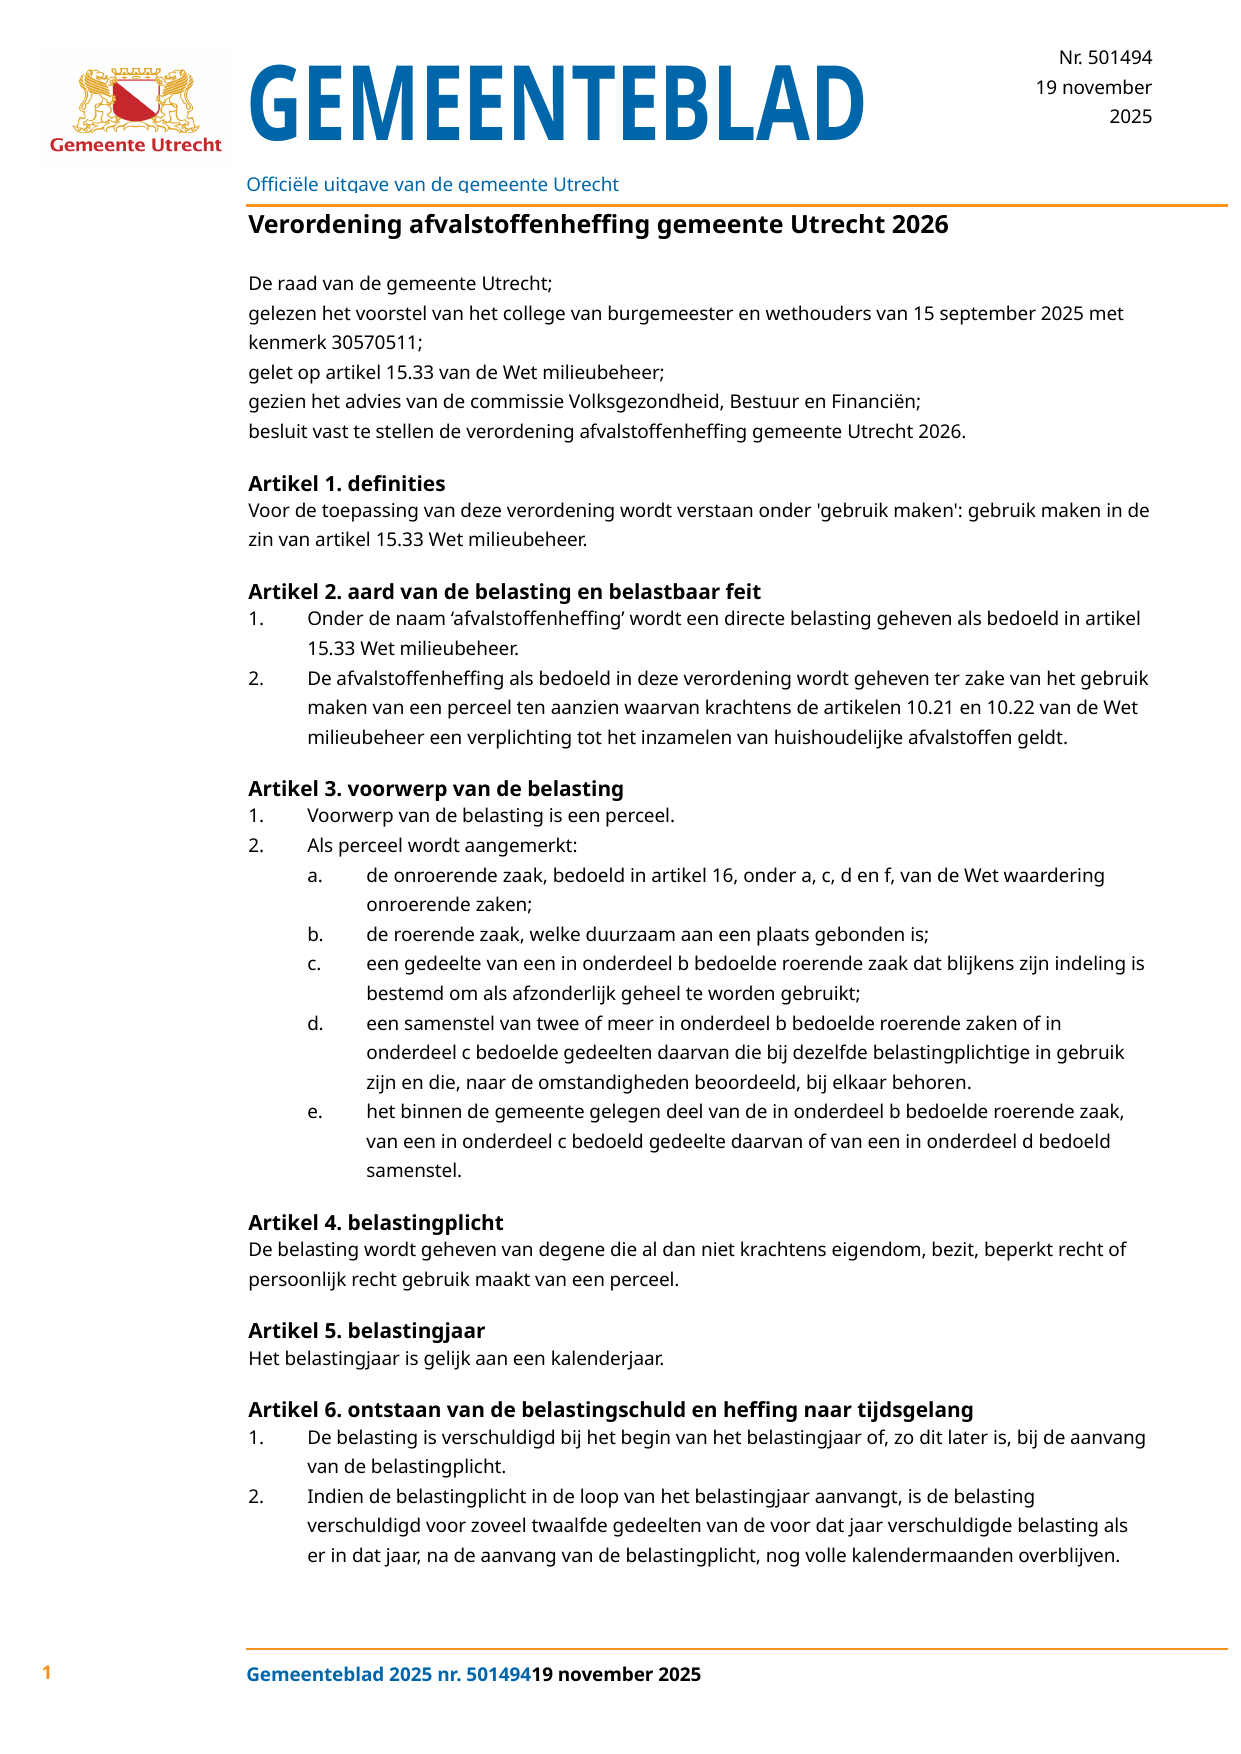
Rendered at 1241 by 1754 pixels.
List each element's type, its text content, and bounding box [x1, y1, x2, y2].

list Als perceel wordt aangemerkt: [248, 832, 1152, 858]
text Verordening afvalstoffenheffing gemeente Utrecht 2026 [248, 207, 1152, 241]
picture [41, 47, 231, 172]
text gelezen het voorstel van het college van burgemeester en wethouders van 15 september 2025 met kenmerk 30570511; [248, 300, 1152, 355]
list Onder de naam ‘afvalstoffenheffing’ wordt een directe belasting geheven als bedoeld in artikel 15.33 Wet milieubeheer. [248, 606, 1152, 661]
text Artikel 2. aard van de belasting en belastbaar feit [248, 577, 1152, 606]
list een samenstel van twee of meer in onderdeel b bedoelde roerende zaken of in onderdeel c bedoelde gedeelten daarvan die bij dezelfde belastingplichtige in gebruik zijn en die, naar de omstandigheden beoordeeld, bij elkaar behoren. [307, 1010, 1152, 1095]
list de roerende zaak, welke duurzaam aan een plaats gebonden is; [307, 921, 1152, 947]
list De belasting is verschuldigd bij het begin van het belastingjaar of, zo dit later is, bij de aanvang van de belastingplicht. [248, 1424, 1152, 1479]
text gelet op artikel 15.33 van de Wet milieubeheer; [248, 359, 1152, 385]
text Artikel 6. ontstaan van de belastingschuld en heffing naar tijdsgelang [248, 1395, 1152, 1424]
text Artikel 5. belastingjaar [248, 1317, 1152, 1345]
text gezien het advies van de commissie Volksgezondheid, Bestuur en Financiën; [248, 389, 1152, 414]
list het binnen de gemeente gelegen deel van de in onderdeel b bedoelde roerende zaak, van een in onderdeel c bedoeld gedeelte daarvan of van een in onderdeel d bedoeld samenstel. [307, 1098, 1152, 1183]
text De raad van de gemeente Utrecht; [248, 270, 1152, 296]
list Indien de belastingplicht in de loop van het belastingjaar aanvangt, is de belasting verschuldigd voor zoveel twaalfde gedeelten van de voor dat jaar verschuldigde belasting als er in dat jaar, na de aanvang van de belastingplicht, nog volle kalendermaanden overblijven. [248, 1483, 1152, 1568]
text De belasting wordt geheven van degene die al dan niet krachtens eigendom, bezit, beperkt recht of persoonlijk recht gebruik maakt van een perceel. [248, 1237, 1152, 1292]
list Voorwerp van de belasting is een perceel. [248, 803, 1152, 828]
list de onroerende zaak, bedoeld in artikel 16, onder a, c, d en f, van de Wet waardering onroerende zaken; [307, 862, 1152, 917]
text Artikel 4. belastingplicht [248, 1208, 1152, 1237]
text Artikel 3. voorwerp van de belasting [248, 774, 1152, 803]
text besluit vast te stellen de verordening afvalstoffenheffing gemeente Utrecht 2026. [248, 418, 1152, 444]
list De afvalstoffenheffing als bedoeld in deze verordening wordt geheven ter zake van het gebruik maken van een perceel ten aanzien waarvan krachtens de artikelen 10.21 en 10.22 van de Wet milieubeheer een verplichting tot het inzamelen van huishoudelijke afvalstoffen geldt. [248, 665, 1152, 749]
text Artikel 1. definities [248, 469, 1152, 497]
list een gedeelte van een in onderdeel b bedoelde roerende zaak dat blijkens zijn indeling is bestemd om als afzonderlijk geheel te worden gebruikt; [307, 951, 1152, 1006]
text Voor de toepassing van deze verordening wordt verstaan onder 'gebruik maken': gebruik maken in de zin van artikel 15.33 Wet milieubeheer. [248, 497, 1152, 552]
text Het belastingjaar is gelijk aan een kalenderjaar. [248, 1345, 1152, 1371]
